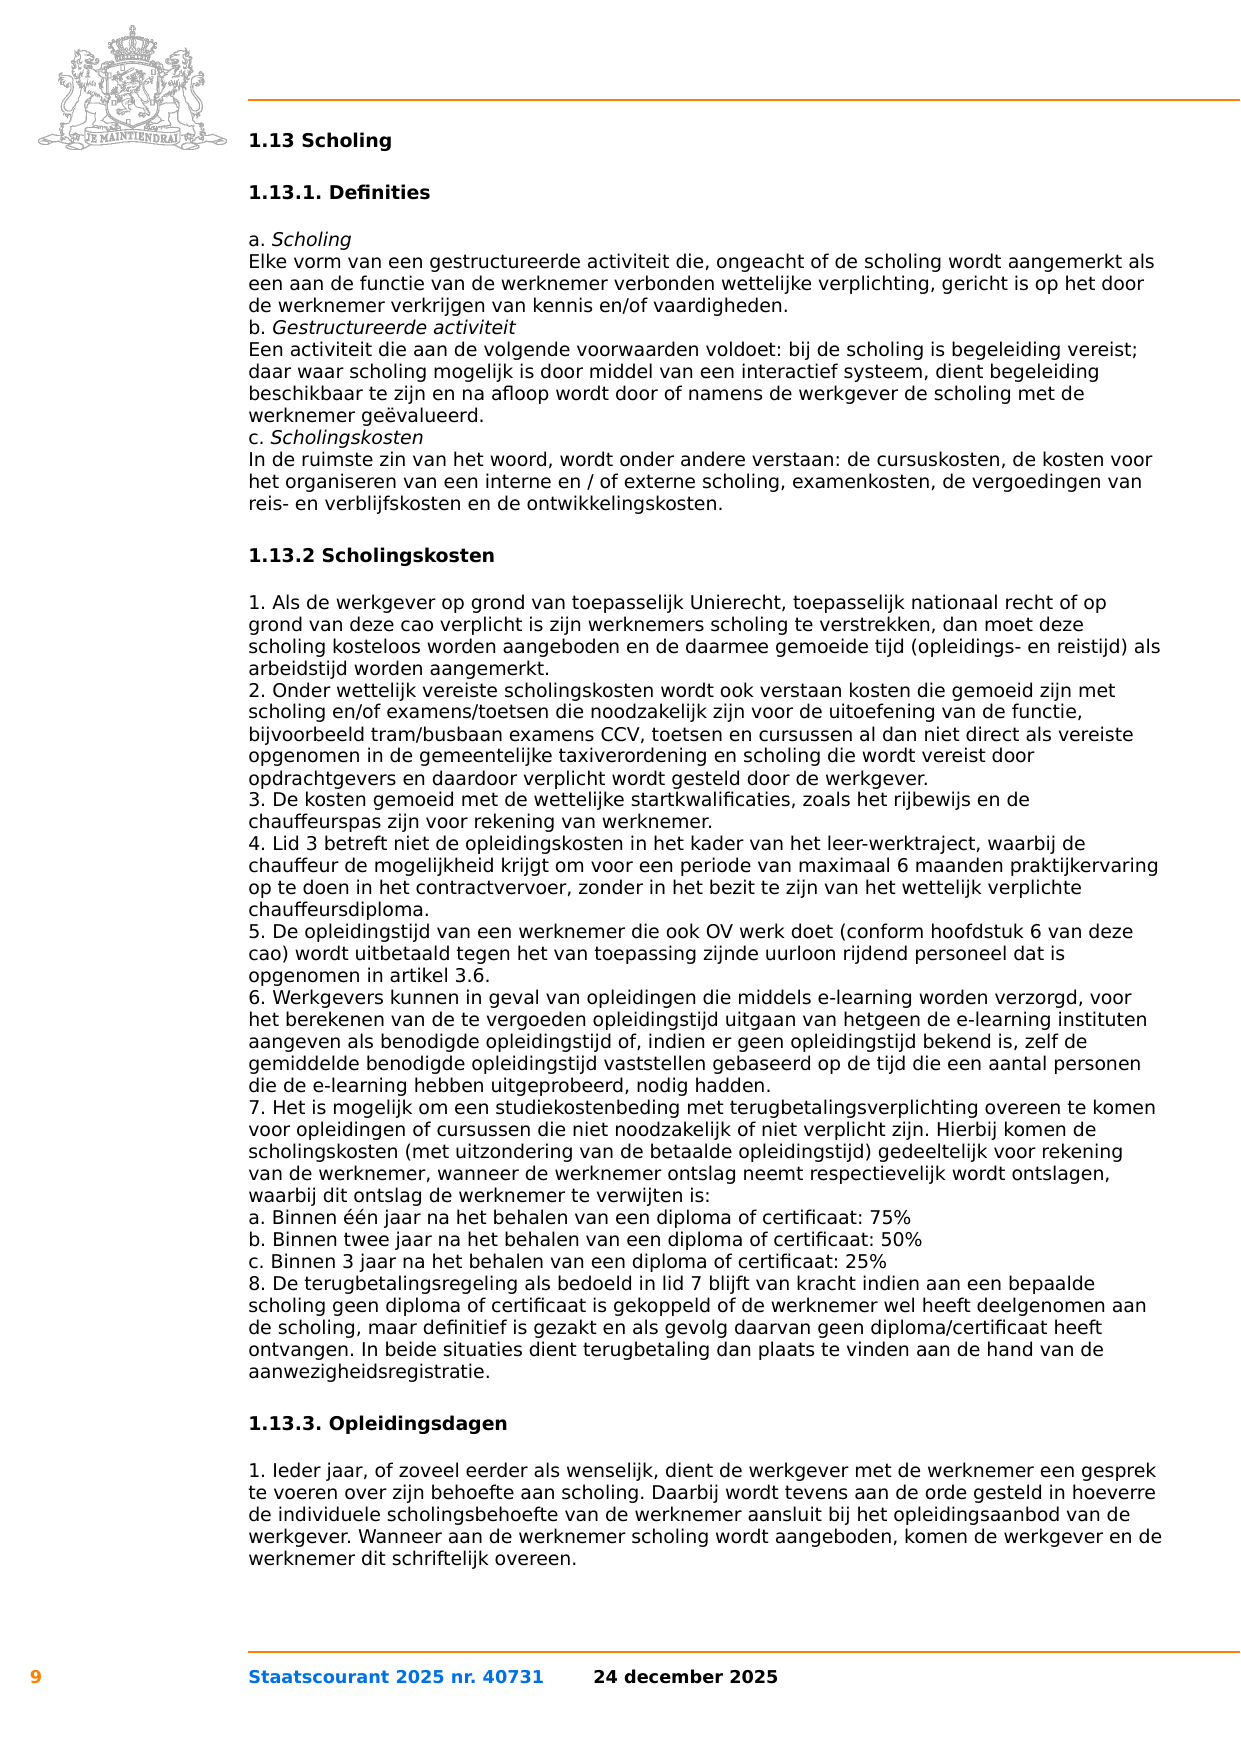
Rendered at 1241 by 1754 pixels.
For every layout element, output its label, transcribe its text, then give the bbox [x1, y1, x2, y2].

text b. Gestructureerde activiteit [248, 317, 1163, 339]
text Een activiteit die aan de volgende voorwaarden voldoet: bij de scholing is begeleiding vereist; daar waar scholing mogelijk is door middel van een interactief systeem, dient begeleiding beschikbaar te zijn en na afloop wordt door of namens de werkgever de scholing met de werknemer geëvalueerd. [248, 339, 1163, 427]
text 1. Als de werkgever op grond van toepasselijk Unierecht, toepasselijk nationaal recht of op grond van deze cao verplicht is zijn werknemers scholing te verstrekken, dan moet deze scholing kosteloos worden aangeboden en de daarmee gemoeide tijd (opleidings- en reistijd) als arbeidstijd worden aangemerkt. [248, 592, 1163, 679]
text b. Binnen twee jaar na het behalen van een diploma of certificaat: 50% [248, 1229, 1163, 1251]
text 2. Onder wettelijk vereiste scholingskosten wordt ook verstaan kosten die gemoeid zijn met scholing en/of examens/toetsen die noodzakelijk zijn voor de uitoefening van de functie, bijvoorbeeld tram/busbaan examens CCV, toetsen en cursussen al dan niet direct als vereiste opgenomen in de gemeentelijke taxiverordening en scholing die wordt vereist door opdrachtgevers en daardoor verplicht wordt gesteld door de werkgever. [248, 679, 1163, 789]
picture [38, 25, 227, 150]
text 6. Werkgevers kunnen in geval van opleidingen die middels e-learning worden verzorgd, voor het berekenen van de te vergoeden opleidingstijd uitgaan van hetgeen de e-learning instituten aangeven als benodigde opleidingstijd of, indien er geen opleidingstijd bekend is, zelf de gemiddelde benodigde opleidingstijd vaststellen gebaseerd op de tijd die een aantal personen die de e-learning hebben uitgeprobeerd, nodig hadden. [248, 987, 1163, 1097]
text c. Binnen 3 jaar na het behalen van een diploma of certificaat: 25% [248, 1251, 1163, 1273]
text 8. De terugbetalingsregeling als bedoeld in lid 7 blijft van kracht indien aan een bepaalde scholing geen diploma of certificaat is gekoppeld of de werknemer wel heeft deelgenomen aan de scholing, maar definitief is gezakt en als gevolg daarvan geen diploma/certificaat heeft ontvangen. In beide situaties dient terugbetaling dan plaats te vinden aan de hand van de aanwezigheidsregistratie. [248, 1273, 1163, 1383]
text a. Scholing [248, 229, 1163, 251]
subtitle 1.13 Scholing [248, 130, 1163, 152]
text c. Scholingskosten [248, 427, 1163, 449]
subtitle 1.13.1. Definities [248, 182, 1163, 204]
subtitle 1.13.2 Scholingskosten [248, 544, 1163, 567]
text Elke vorm van een gestructureerde activiteit die, ongeacht of de scholing wordt aangemerkt als een aan de functie van de werknemer verbonden wettelijke verplichting, gericht is op het door de werknemer verkrijgen van kennis en/of vaardigheden. [248, 251, 1163, 317]
text a. Binnen één jaar na het behalen van een diploma of certificaat: 75% [248, 1207, 1163, 1229]
text 5. De opleidingstijd van een werknemer die ook OV werk doet (conform hoofdstuk 6 van deze cao) wordt uitbetaald tegen het van toepassing zijnde uurloon rijdend personeel dat is opgenomen in artikel 3.6. [248, 921, 1163, 987]
text In de ruimste zin van het woord, wordt onder andere verstaan: de cursuskosten, de kosten voor het organiseren van een interne en / of externe scholing, examenkosten, de vergoedingen van reis- en verblijfskosten en de ontwikkelingskosten. [248, 449, 1163, 514]
text 4. Lid 3 betreft niet de opleidingskosten in het kader van het leer-werktraject, waarbij de chauffeur de mogelijkheid krijgt om voor een periode van maximaal 6 maanden praktijkervaring op te doen in het contractvervoer, zonder in het bezit te zijn van het wettelijk verplichte chauffeursdiploma. [248, 833, 1163, 921]
text 1. Ieder jaar, of zoveel eerder als wenselijk, dient de werkgever met de werknemer een gesprek te voeren over zijn behoefte aan scholing. Daarbij wordt tevens aan de orde gesteld in hoeverre de individuele scholingsbehoefte van de werknemer aansluit bij het opleidingsaanbod van de werkgever. Wanneer aan de werknemer scholing wordt aangeboden, komen de werkgever en de werknemer dit schriftelijk overeen. [248, 1460, 1163, 1570]
text 7. Het is mogelijk om een studiekostenbeding met terugbetalingsverplichting overeen te komen voor opleidingen of cursussen die niet noodzakelijk of niet verplicht zijn. Hierbij komen de scholingskosten (met uitzondering van de betaalde opleidingstijd) gedeeltelijk voor rekening van de werknemer, wanneer de werknemer ontslag neemt respectievelijk wordt ontslagen, waarbij dit ontslag de werknemer te verwijten is: [248, 1097, 1163, 1207]
text 3. De kosten gemoeid met de wettelijke startkwalificaties, zoals het rijbewijs en de chauffeurspas zijn voor rekening van werknemer. [248, 789, 1163, 833]
subtitle 1.13.3. Opleidingsdagen [248, 1413, 1163, 1435]
